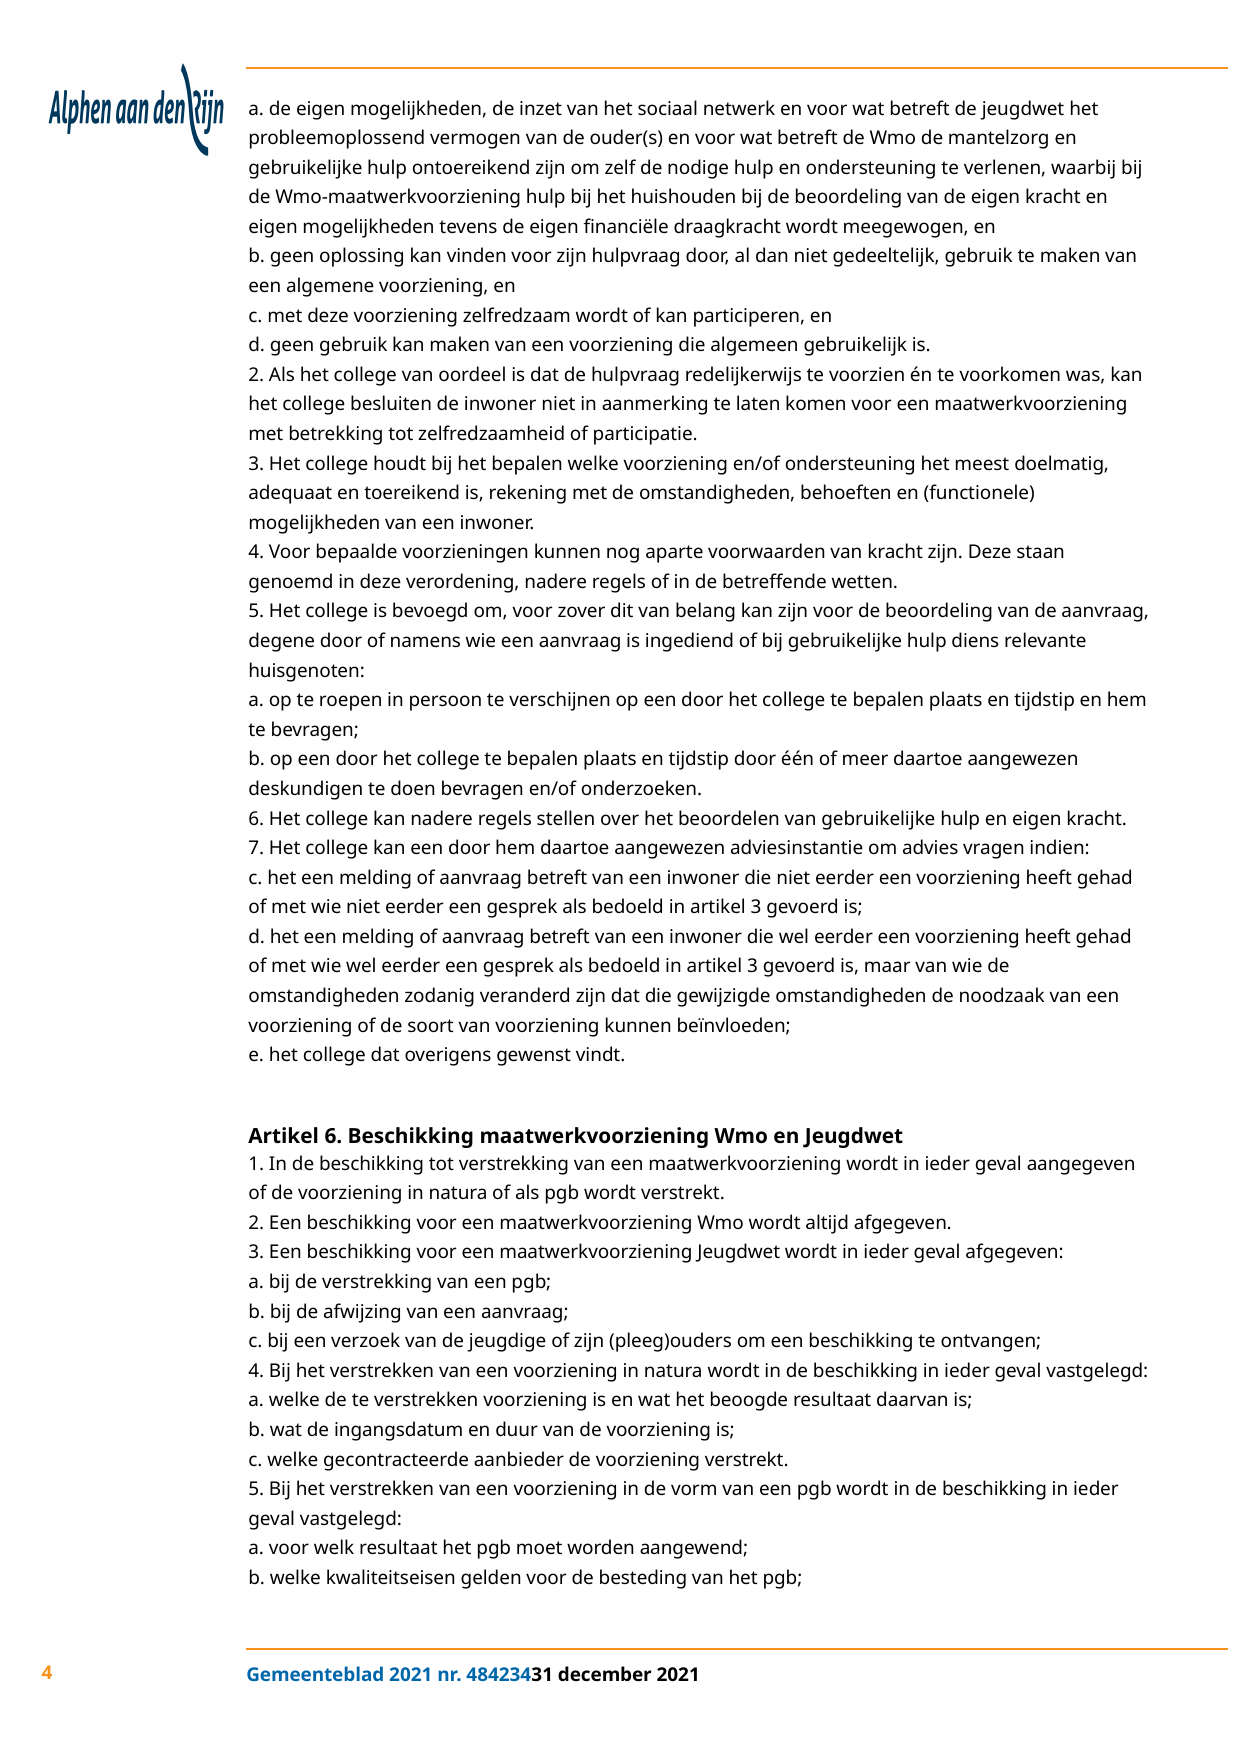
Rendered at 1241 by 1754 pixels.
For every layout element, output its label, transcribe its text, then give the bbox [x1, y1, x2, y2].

text a. welke de te verstrekken voorziening is en wat het beoogde resultaat daarvan is; [248, 1387, 1152, 1412]
text d. het een melding of aanvraag betreft van een inwoner die wel eerder een voorziening heeft gehad of met wie wel eerder een gesprek als bedoeld in artikel 3 gevoerd is, maar van wie de omstandigheden zodanig veranderd zijn dat die gewijzigde omstandigheden de noodzaak van een voorziening of de soort van voorziening kunnen beïnvloeden; [248, 923, 1152, 1038]
text 4. Bij het verstrekken van een voorziening in natura wordt in de beschikking in ieder geval vastgelegd: [248, 1357, 1152, 1383]
text a. de eigen mogelijkheden, de inzet van het sociaal netwerk en voor wat betreft de jeugdwet het probleemoplossend vermogen van de ouder(s) en voor wat betreft de Wmo de mantelzorg en gebruikelijke hulp ontoereikend zijn om zelf de nodige hulp en ondersteuning te verlenen, waarbij bij de Wmo-maatwerkvoorziening hulp bij het huishouden bij de beoordeling van de eigen kracht en eigen mogelijkheden tevens de eigen financiële draagkracht wordt meegewogen, en [248, 95, 1152, 239]
text d. geen gebruik kan maken van een voorziening die algemeen gebruikelijk is. [248, 331, 1152, 357]
text e. het college dat overigens gewenst vindt. [248, 1041, 1152, 1067]
text 3. Een beschikking voor een maatwerkvoorziening Jeugdwet wordt in ieder geval afgegeven: [248, 1239, 1152, 1264]
text 1. In de beschikking tot verstrekking van een maatwerkvoorziening wordt in ieder geval aangegeven of de voorziening in natura of als pgb wordt verstrekt. [248, 1150, 1152, 1205]
text 4. Voor bepaalde voorzieningen kunnen nog aparte voorwaarden van kracht zijn. Deze staan genoemd in deze verordening, nadere regels of in de betreffende wetten. [248, 538, 1152, 594]
text 3. Het college houdt bij het bepalen welke voorziening en/of ondersteuning het meest doelmatig, adequaat en toereikend is, rekening met de omstandigheden, behoeften en (functionele) mogelijkheden van een inwoner. [248, 450, 1152, 535]
text 7. Het college kan een door hem daartoe aangewezen adviesinstantie om advies vragen indien: [248, 834, 1152, 860]
text 5. Bij het verstrekken van een voorziening in de vorm van een pgb wordt in de beschikking in ieder geval vastgelegd: [248, 1475, 1152, 1531]
text a. bij de verstrekking van een pgb; [248, 1268, 1152, 1294]
text c. welke gecontracteerde aanbieder de voorziening verstrekt. [248, 1446, 1152, 1471]
text a. op te roepen in persoon te verschijnen op een door het college te bepalen plaats en tijdstip en hem te bevragen; [248, 686, 1152, 742]
text c. het een melding of aanvraag betreft van een inwoner die niet eerder een voorziening heeft gehad of met wie niet eerder een gesprek als bedoeld in artikel 3 gevoerd is; [248, 864, 1152, 919]
text 5. Het college is bevoegd om, voor zover dit van belang kan zijn voor de beoordeling van de aanvraag, degene door of namens wie een aanvraag is ingediend of bij gebruikelijke hulp diens relevante huisgenoten: [248, 598, 1152, 683]
text 6. Het college kan nadere regels stellen over het beoordelen van gebruikelijke hulp en eigen kracht. [248, 805, 1152, 831]
text b. welke kwaliteitseisen gelden voor de besteding van het pgb; [248, 1564, 1152, 1590]
text b. op een door het college te bepalen plaats en tijdstip door één of meer daartoe aangewezen deskundigen te doen bevragen en/of onderzoeken. [248, 746, 1152, 801]
text Artikel 6. Beschikking maatwerkvoorziening Wmo en Jeugdwet [248, 1121, 1152, 1150]
text b. wat de ingangsdatum en duur van de voorziening is; [248, 1416, 1152, 1442]
text a. voor welk resultaat het pgb moet worden aangewend; [248, 1534, 1152, 1560]
text 2. Als het college van oordeel is dat de hulpvraag redelijkerwijs te voorzien én te voorkomen was, kan het college besluiten de inwoner niet in aanmerking te laten komen voor een maatwerkvoorziening met betrekking tot zelfredzaamheid of participatie. [248, 361, 1152, 446]
text 2. Een beschikking voor een maatwerkvoorziening Wmo wordt altijd afgegeven. [248, 1209, 1152, 1235]
text b. bij de afwijzing van een aanvraag; [248, 1298, 1152, 1323]
text c. met deze voorziening zelfredzaam wordt of kan participeren, en [248, 302, 1152, 328]
text b. geen oplossing kan vinden voor zijn hulpvraag door, al dan niet gedeeltelijk, gebruik te maken van een algemene voorziening, en [248, 243, 1152, 298]
picture [41, 47, 231, 172]
text c. bij een verzoek van de jeugdige of zijn (pleeg)ouders om een beschikking te ontvangen; [248, 1327, 1152, 1353]
